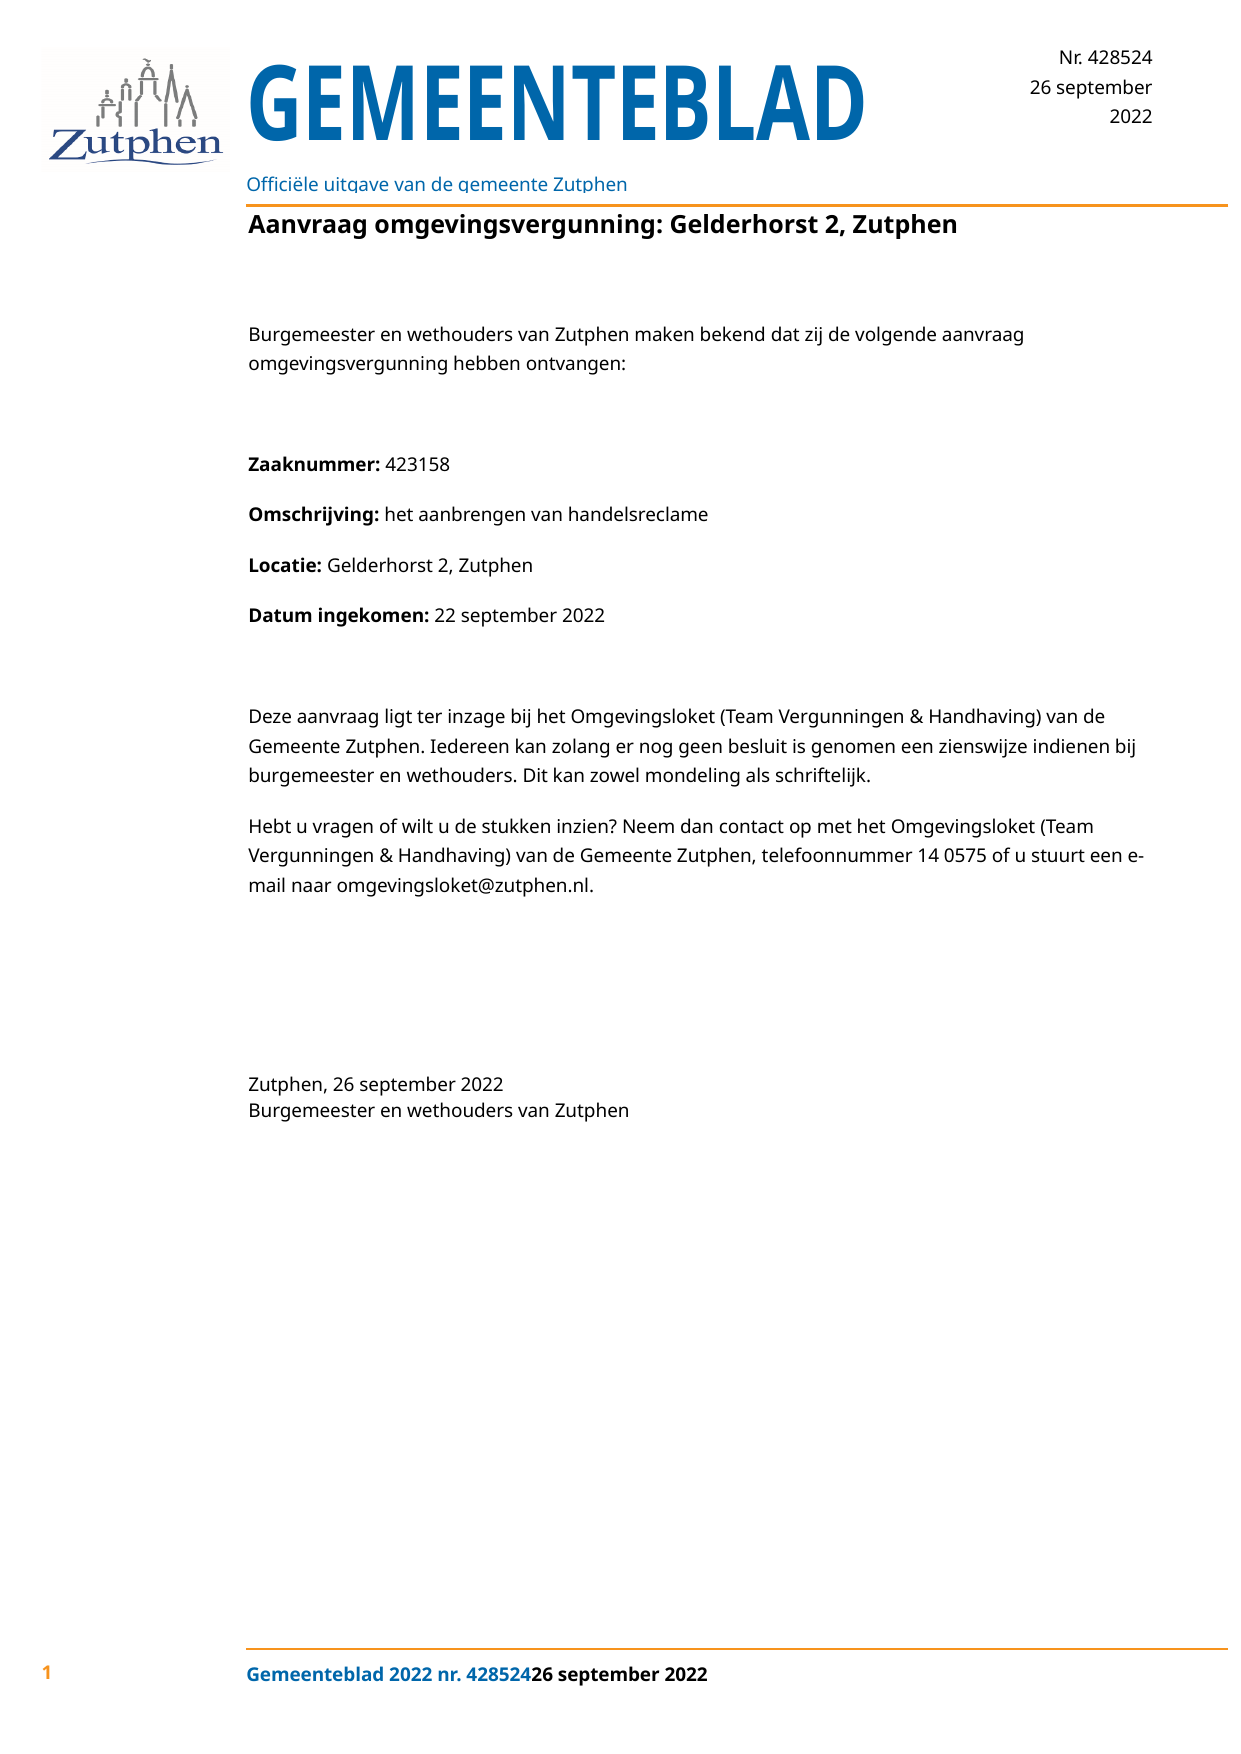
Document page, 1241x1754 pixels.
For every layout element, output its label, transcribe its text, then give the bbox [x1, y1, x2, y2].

text Datum ingekomen: 22 september 2022 [248, 602, 1152, 628]
text Burgemeester en wethouders van Zutphen [248, 1097, 1152, 1122]
text Burgemeester en wethouders van Zutphen maken bekend dat zij de volgende aanvraag omgevingsvergunning hebben ontvangen: [248, 321, 1152, 376]
text Zutphen, 26 september 2022 [248, 1071, 1152, 1097]
text Hebt u vragen of wilt u de stukken inzien? Neem dan contact op met het Omgevingsloket (Team Vergunningen & Handhaving) van de Gemeente Zutphen, telefoonnummer 14 0575 of u stuurt een e-mail naar omgevingsloket@zutphen.nl. [248, 813, 1152, 898]
text Deze aanvraag ligt ter inzage bij het Omgevingsloket (Team Vergunningen & Handhaving) van de Gemeente Zutphen. Iedereen kan zolang er nog geen besluit is genomen een zienswijze indienen bij burgemeester en wethouders. Dit kan zowel mondeling als schriftelijk. [248, 703, 1152, 788]
text Aanvraag omgevingsvergunning: Gelderhorst 2, Zutphen [248, 207, 1152, 241]
text Zaaknummer: 423158 [248, 451, 1152, 477]
text Locatie: Gelderhorst 2, Zutphen [248, 552, 1152, 578]
picture [41, 47, 231, 172]
text Omschrijving: het aanbrengen van handelsreclame [248, 502, 1152, 527]
